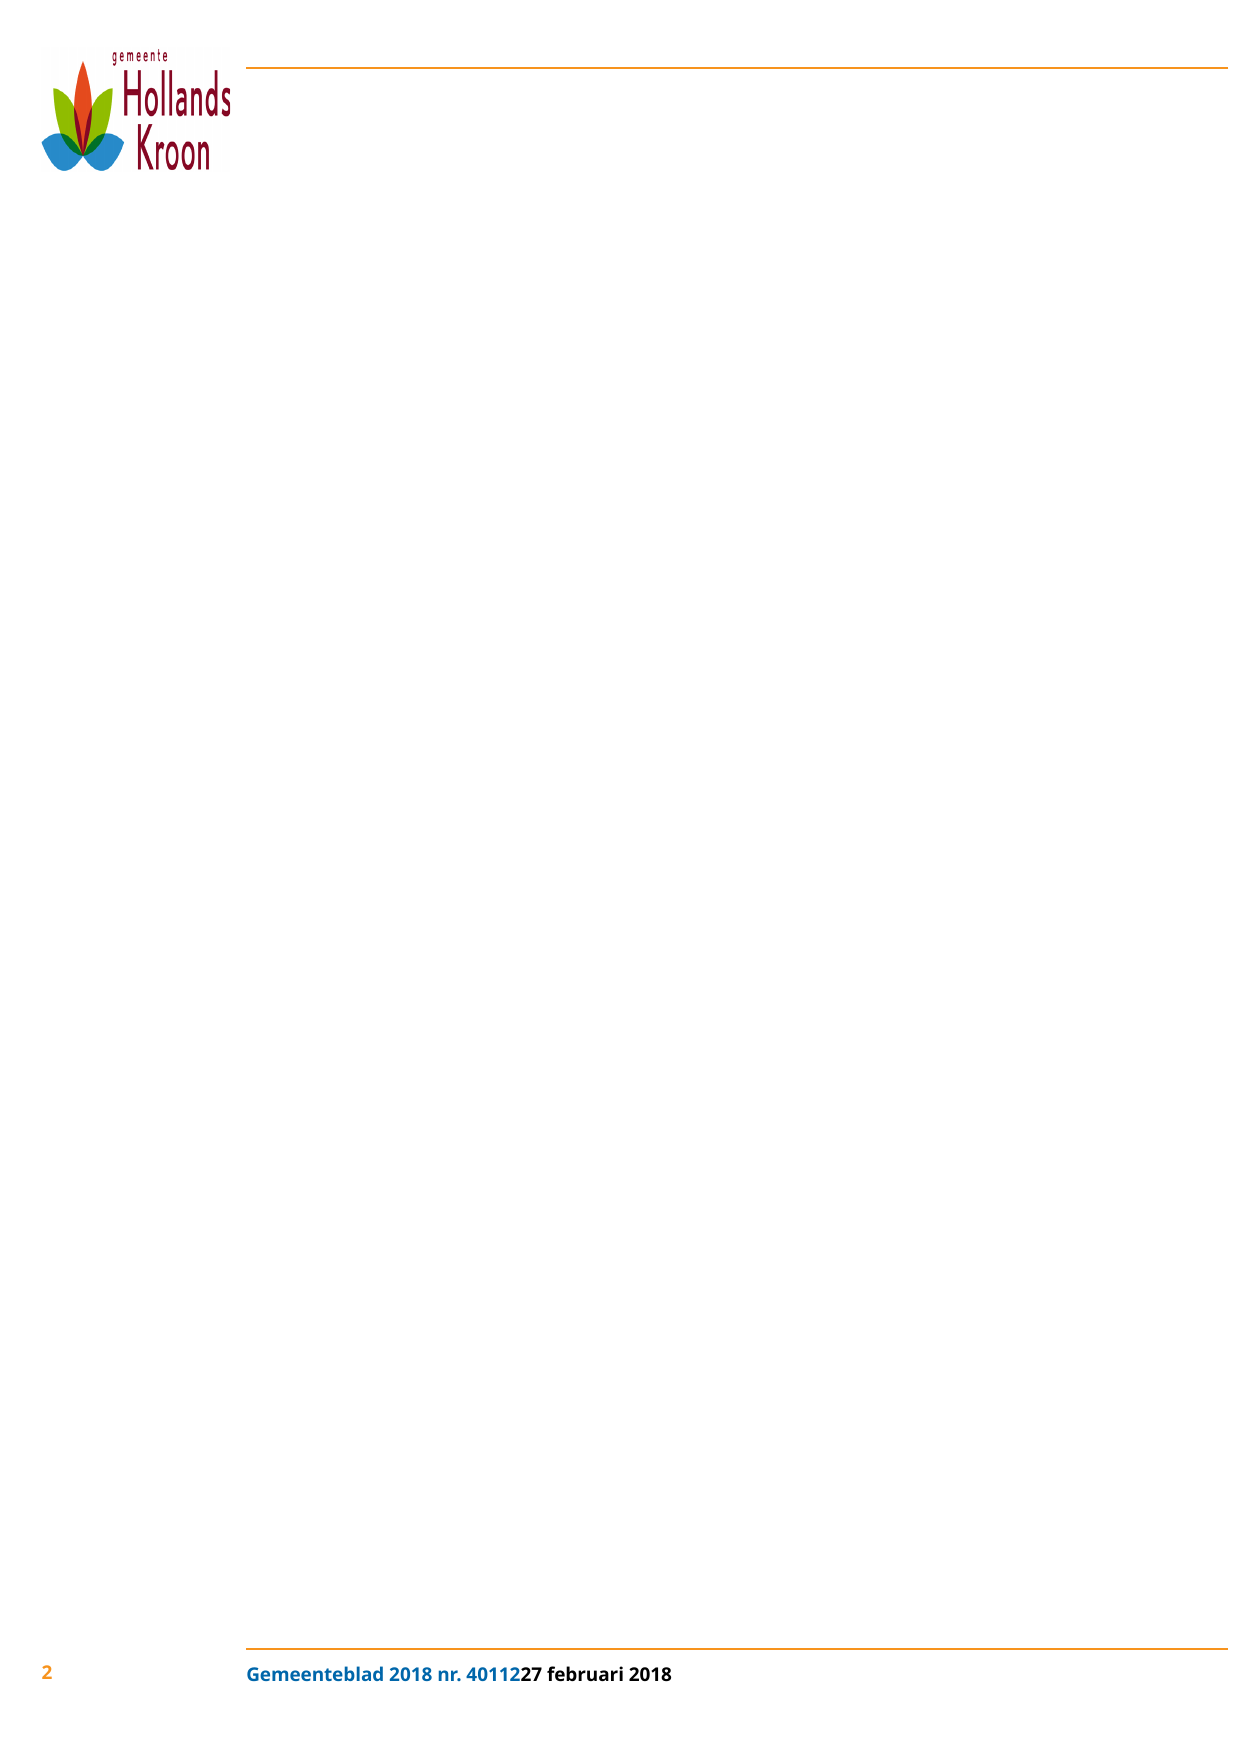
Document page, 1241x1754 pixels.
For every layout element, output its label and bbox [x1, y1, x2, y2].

picture [41, 47, 231, 172]
